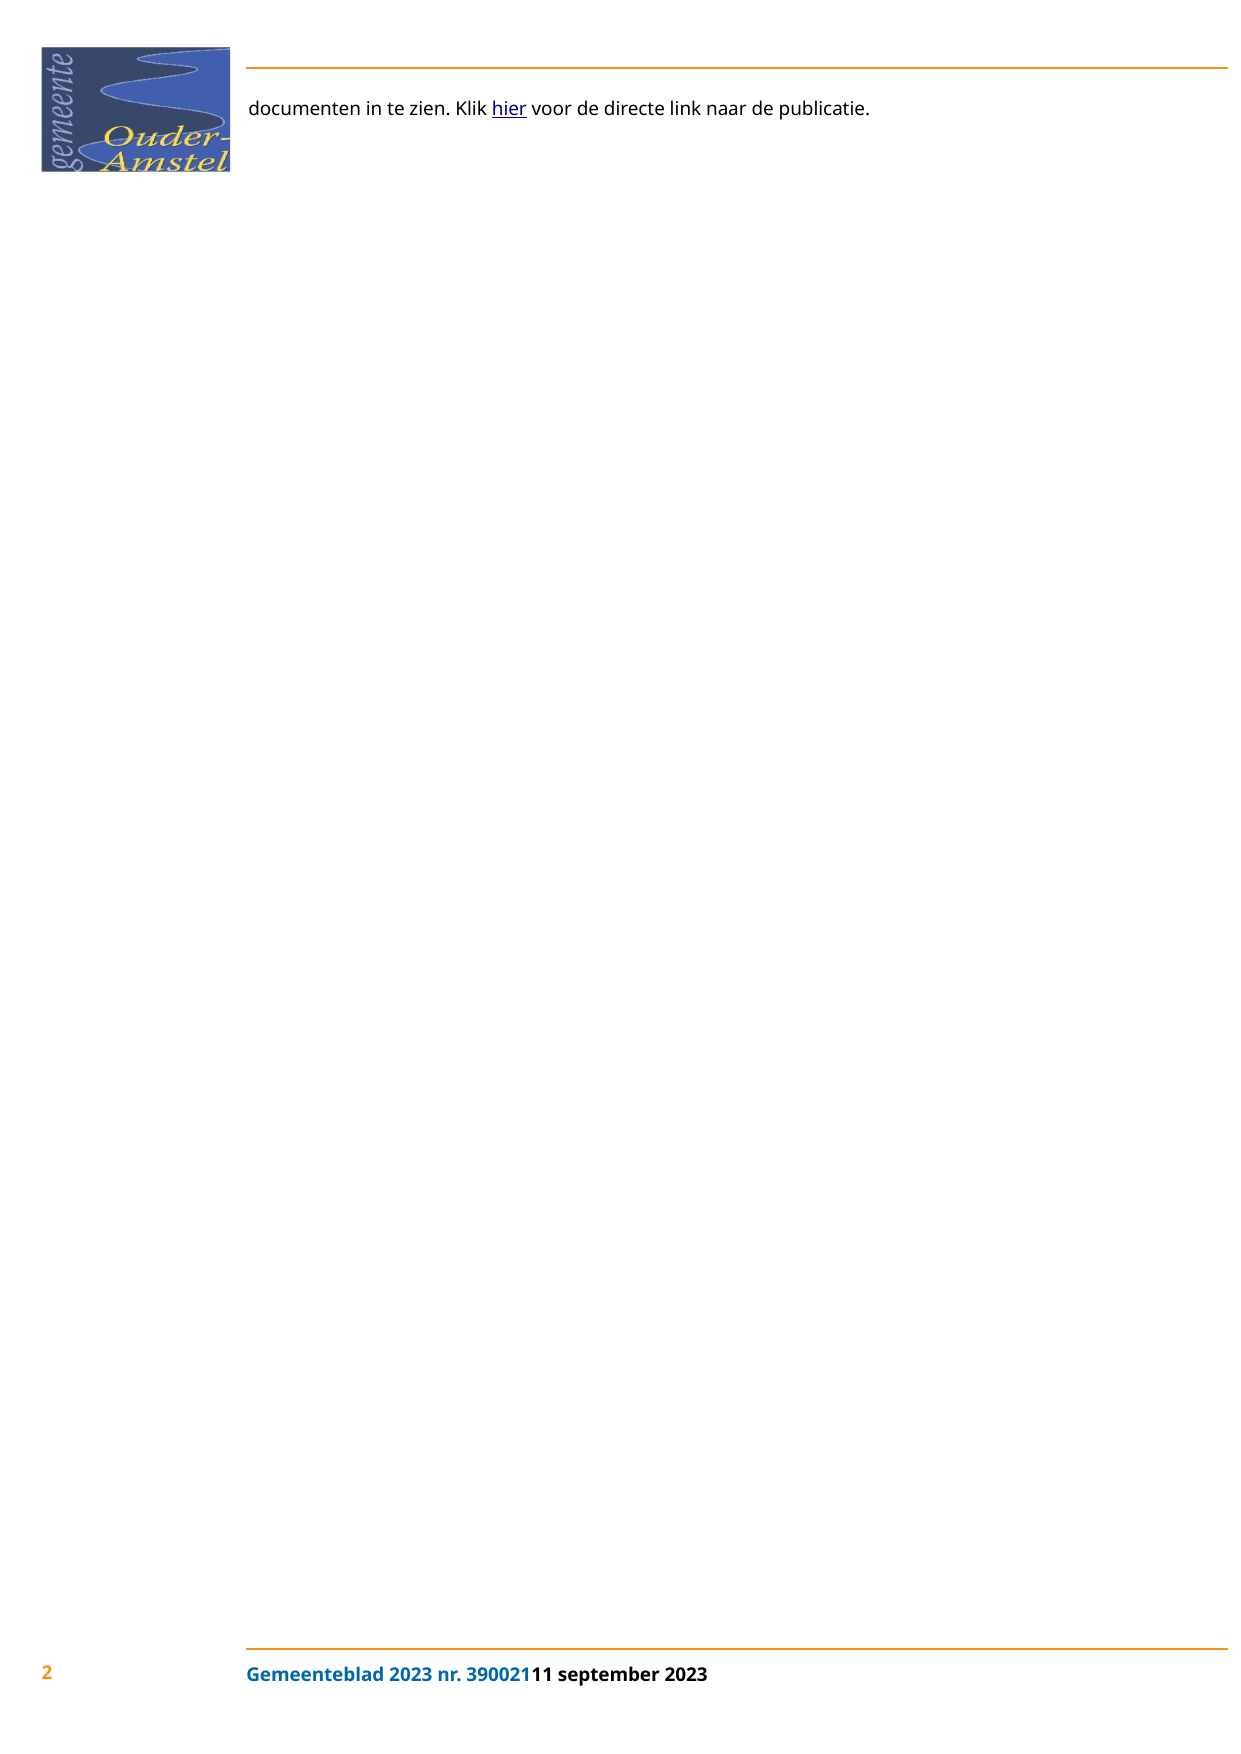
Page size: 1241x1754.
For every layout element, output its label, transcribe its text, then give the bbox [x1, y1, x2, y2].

text documenten in te zien. Klik hier voor de directe link naar de publicatie. [248, 95, 1152, 121]
picture [41, 47, 231, 172]
